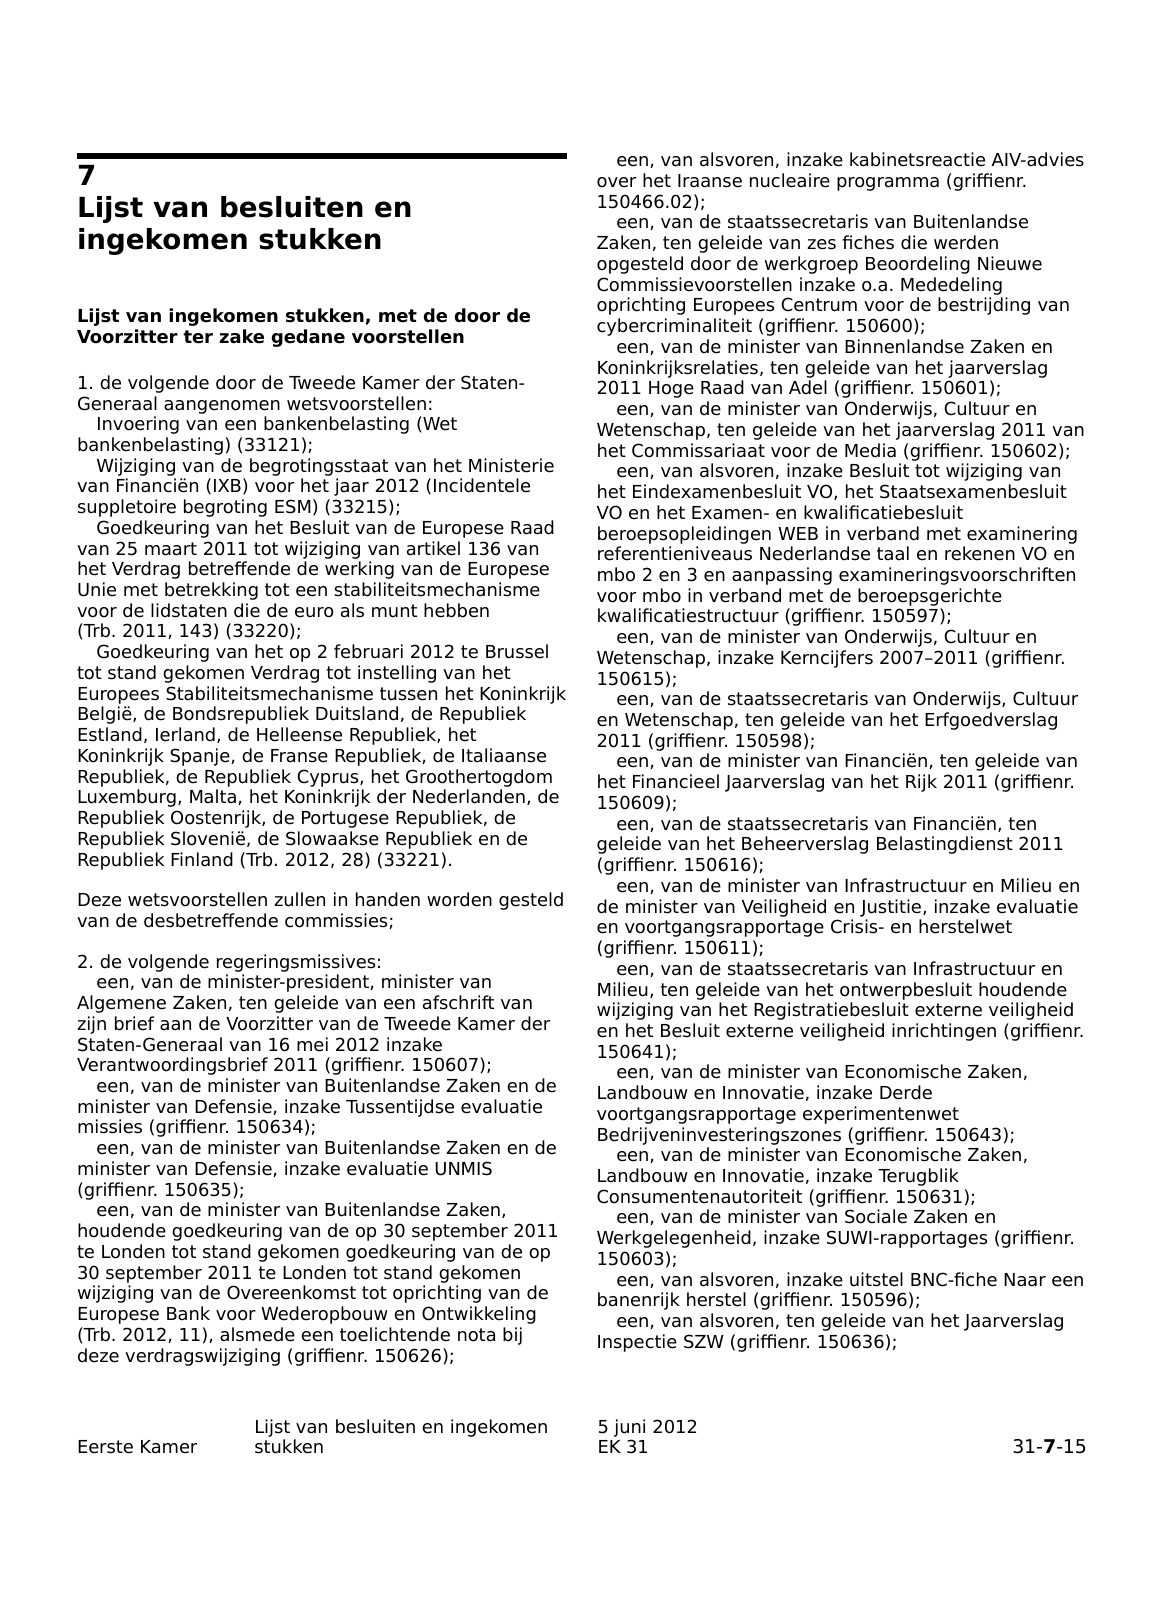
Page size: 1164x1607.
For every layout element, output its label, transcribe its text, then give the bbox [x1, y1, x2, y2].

subtitle Lijst van ingekomen stukken, met de door de Voorzitter ter zake gedane voorstellen [77, 306, 567, 348]
text een, van de minister van Sociale Zaken en Werkgelegenheid, inzake SUWI-rapportages (griffienr. 150603); [596, 1207, 1087, 1269]
text een, van de minister van Buitenlandse Zaken, houdende goedkeuring van de op 30 september 2011 te Londen tot stand gekomen goedkeuring van de op 30 september 2011 te Londen tot stand gekomen wijziging van de Overeenkomst tot oprichting van de Europese Bank voor Wederopbouw en Ontwikkeling (Trb. 2012, 11), alsmede een toelichtende nota bij deze verdragswijziging (griffienr. 150626); [77, 1200, 567, 1366]
text een, van de minister van Economische Zaken, Landbouw en Innovatie, inzake Derde voortgangsrapportage experimentenwet Bedrijveninvesteringszones (griffienr. 150643); [596, 1062, 1087, 1145]
text een, van de minister-president, minister van Algemene Zaken, ten geleide van een afschrift van zijn brief aan de Voorzitter van de Tweede Kamer der Staten-Generaal van 16 mei 2012 inzake Verantwoordingsbrief 2011 (griffienr. 150607); [77, 972, 567, 1076]
text een, van de staatssecretaris van Onderwijs, Cultuur en Wetenschap, ten geleide van het Erfgoedverslag 2011 (griffienr. 150598); [596, 689, 1087, 751]
text een, van de minister van Infrastructuur en Milieu en de minister van Veiligheid en Justitie, inzake evaluatie en voortgangsrapportage Crisis- en herstelwet (griffienr. 150611); [596, 876, 1087, 959]
text Deze wetsvoorstellen zullen in handen worden gesteld van de desbetreffende commissies; [77, 890, 567, 932]
text Invoering van een bankenbelasting (Wet bankenbelasting) (33121); [77, 414, 567, 456]
text een, van de minister van Binnenlandse Zaken en Koninkrijksrelaties, ten geleide van het jaarverslag 2011 Hoge Raad van Adel (griffienr. 150601); [596, 337, 1087, 399]
text Goedkeuring van het Besluit van de Europese Raad van 25 maart 2011 tot wijziging van artikel 136 van het Verdrag betreffende de werking van de Europese Unie met betrekking tot een stabiliteitsmechanisme voor de lidstaten die de euro als munt hebben (Trb. 2011, 143) (33220); [77, 518, 567, 642]
text een, van de staatssecretaris van Buitenlandse Zaken, ten geleide van zes fiches die werden opgesteld door de werkgroep Beoordeling Nieuwe Commissievoorstellen inzake o.a. Mededeling oprichting Europees Centrum voor de bestrijding van cybercriminaliteit (griffienr. 150600); [596, 212, 1087, 337]
text Goedkeuring van het op 2 februari 2012 te Brussel tot stand gekomen Verdrag tot instelling van het Europees Stabiliteitsmechanisme tussen het Koninkrijk België, de Bondsrepubliek Duitsland, de Republiek Estland, Ierland, de Helleense Republiek, het Koninkrijk Spanje, de Franse Republiek, de Italiaanse Republiek, de Republiek Cyprus, het Groothertogdom Luxemburg, Malta, het Koninkrijk der Nederlanden, de Republiek Oostenrijk, de Portugese Republiek, de Republiek Slovenië, de Slowaakse Republiek en de Republiek Finland (Trb. 2012, 28) (33221). [77, 642, 567, 870]
text een, van de minister van Financiën, ten geleide van het Financieel Jaarverslag van het Rijk 2011 (griffienr. 150609); [596, 751, 1087, 813]
text een, van de minister van Buitenlandse Zaken en de minister van Defensie, inzake evaluatie UNMIS (griffienr. 150635); [77, 1138, 567, 1200]
text een, van alsvoren, inzake kabinetsreactie AIV-advies over het Iraanse nucleaire programma (griffienr. 150466.02); [596, 150, 1087, 212]
text een, van alsvoren, ten geleide van het Jaarverslag Inspectie SZW (griffienr. 150636); [596, 1311, 1087, 1352]
text 1. de volgende door de Tweede Kamer der Staten-Generaal aangenomen wetsvoorstellen: [77, 373, 567, 414]
text 2. de volgende regeringsmissives: [77, 952, 567, 972]
text een, van de minister van Buitenlandse Zaken en de minister van Defensie, inzake Tussentijdse evaluatie missies (griffienr. 150634); [77, 1076, 567, 1138]
title 7 Lijst van besluiten en ingekomen stukken [77, 159, 567, 256]
text een, van de minister van Onderwijs, Cultuur en Wetenschap, ten geleide van het jaarverslag 2011 van het Commissariaat voor de Media (griffienr. 150602); [596, 399, 1087, 461]
text een, van alsvoren, inzake uitstel BNC-fiche Naar een banenrijk herstel (griffienr. 150596); [596, 1269, 1087, 1311]
text een, van de minister van Onderwijs, Cultuur en Wetenschap, inzake Kerncijfers 2007–2011 (griffienr. 150615); [596, 627, 1087, 689]
text Wijziging van de begrotingsstaat van het Ministerie van Financiën (IXB) voor het jaar 2012 (Incidentele suppletoire begroting ESM) (33215); [77, 456, 567, 518]
text een, van de staatssecretaris van Financiën, ten geleide van het Beheerverslag Belastingdienst 2011 (griffienr. 150616); [596, 813, 1087, 876]
text een, van de minister van Economische Zaken, Landbouw en Innovatie, inzake Terugblik Consumentenautoriteit (griffienr. 150631); [596, 1145, 1087, 1207]
text een, van de staatssecretaris van Infrastructuur en Milieu, ten geleide van het ontwerpbesluit houdende wijziging van het Registratiebesluit externe veiligheid en het Besluit externe veiligheid inrichtingen (griffienr. 150641); [596, 959, 1087, 1062]
text een, van alsvoren, inzake Besluit tot wijziging van het Eindexamenbesluit VO, het Staatsexamenbesluit VO en het Examen- en kwalificatiebesluit beroepsopleidingen WEB in verband met examinering referentieniveaus Nederlandse taal en rekenen VO en mbo 2 en 3 en aanpassing examineringsvoorschriften voor mbo in verband met de beroepsgerichte kwalificatiestructuur (griffienr. 150597); [596, 461, 1087, 627]
